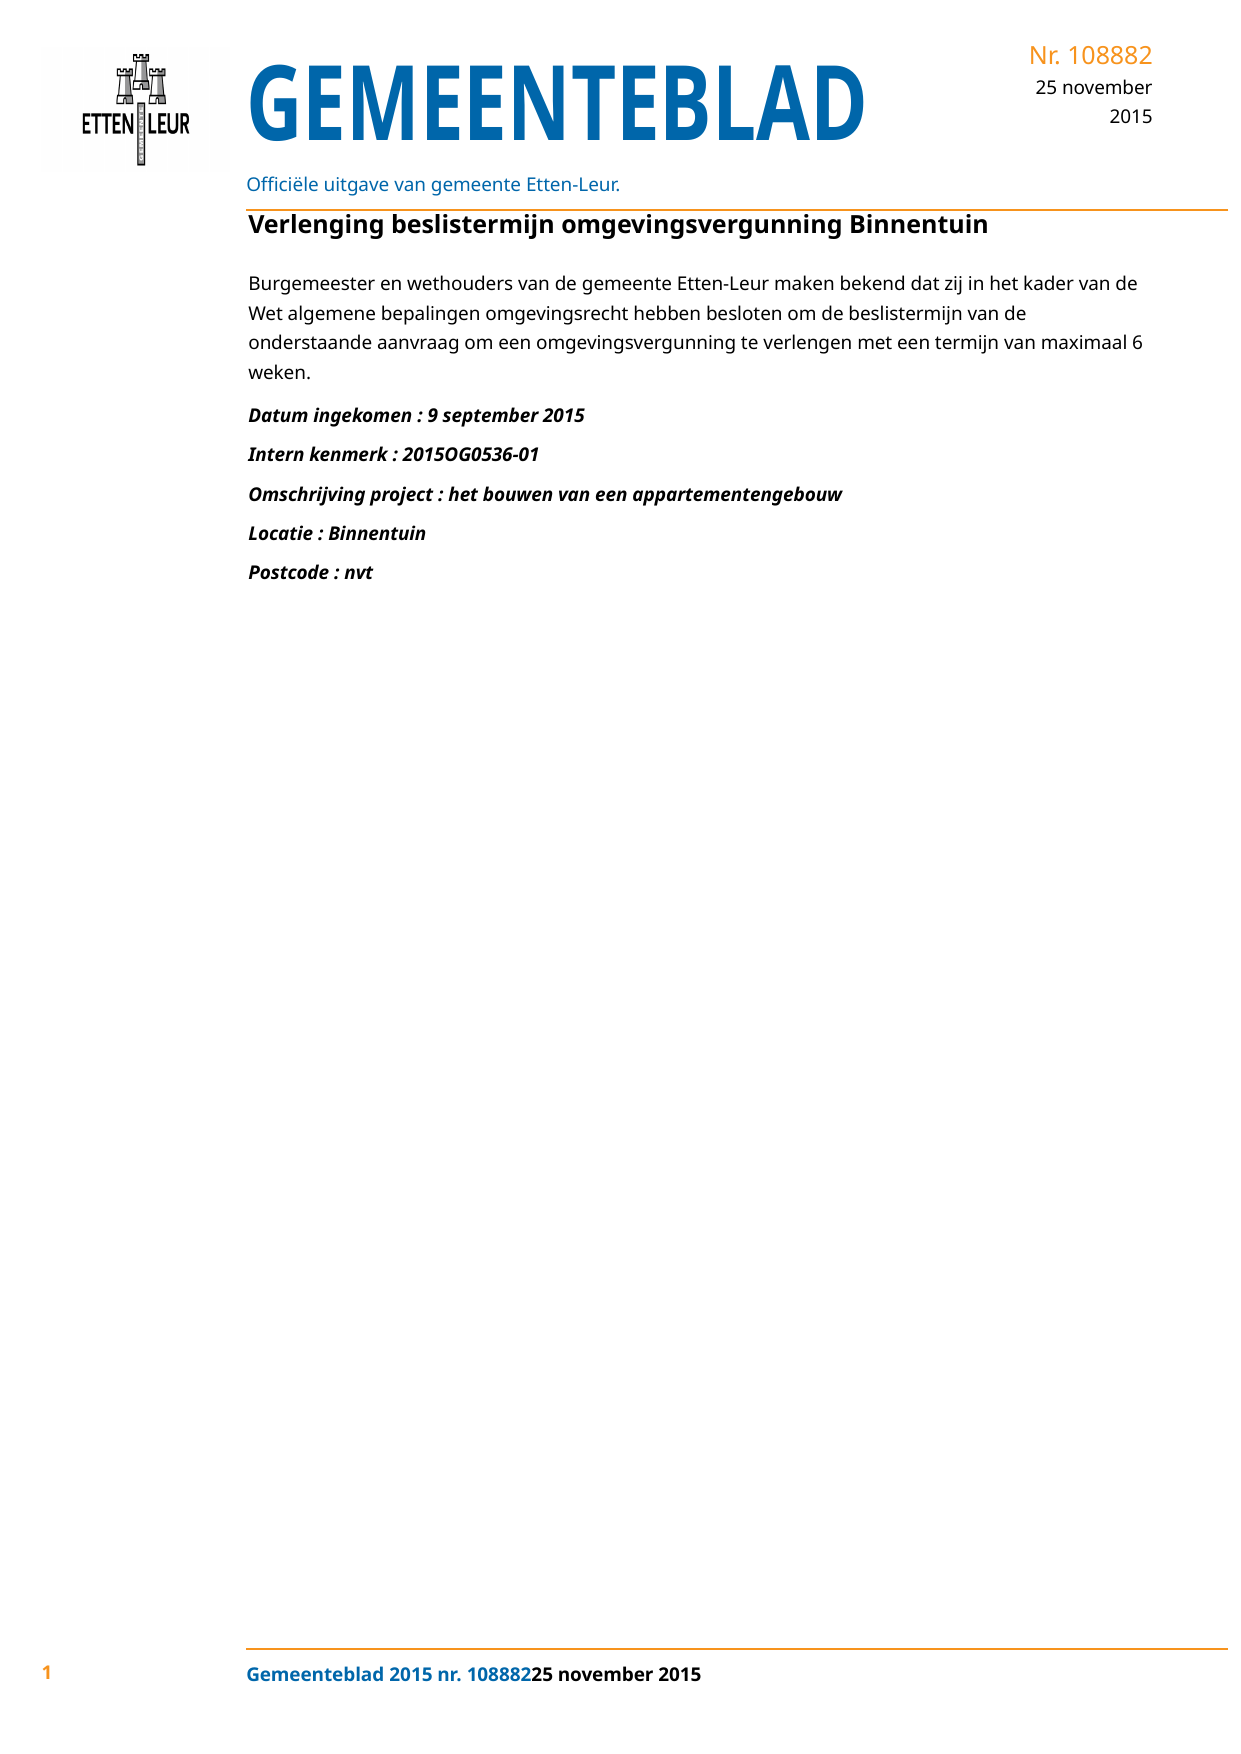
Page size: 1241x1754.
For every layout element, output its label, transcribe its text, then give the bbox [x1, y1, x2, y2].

text Datum ingekomen : 9 september 2015 [248, 402, 1152, 428]
picture [41, 47, 231, 172]
text Locatie : Binnentuin [248, 520, 1152, 546]
text Burgemeester en wethouders van de gemeente Etten-Leur maken bekend dat zij in het kader van de Wet algemene bepalingen omgevingsrecht hebben besloten om de beslistermijn van de onderstaande aanvraag om een omgevingsvergunning te verlengen met een termijn van maximaal 6 weken. [248, 270, 1152, 385]
text Postcode : nvt [248, 559, 1152, 585]
text Omschrijving project : het bouwen van een appartementengebouw [248, 481, 1152, 506]
text Intern kenmerk : 2015OG0536-01 [248, 441, 1152, 467]
text Verlenging beslistermijn omgevingsvergunning Binnentuin [248, 211, 1152, 241]
